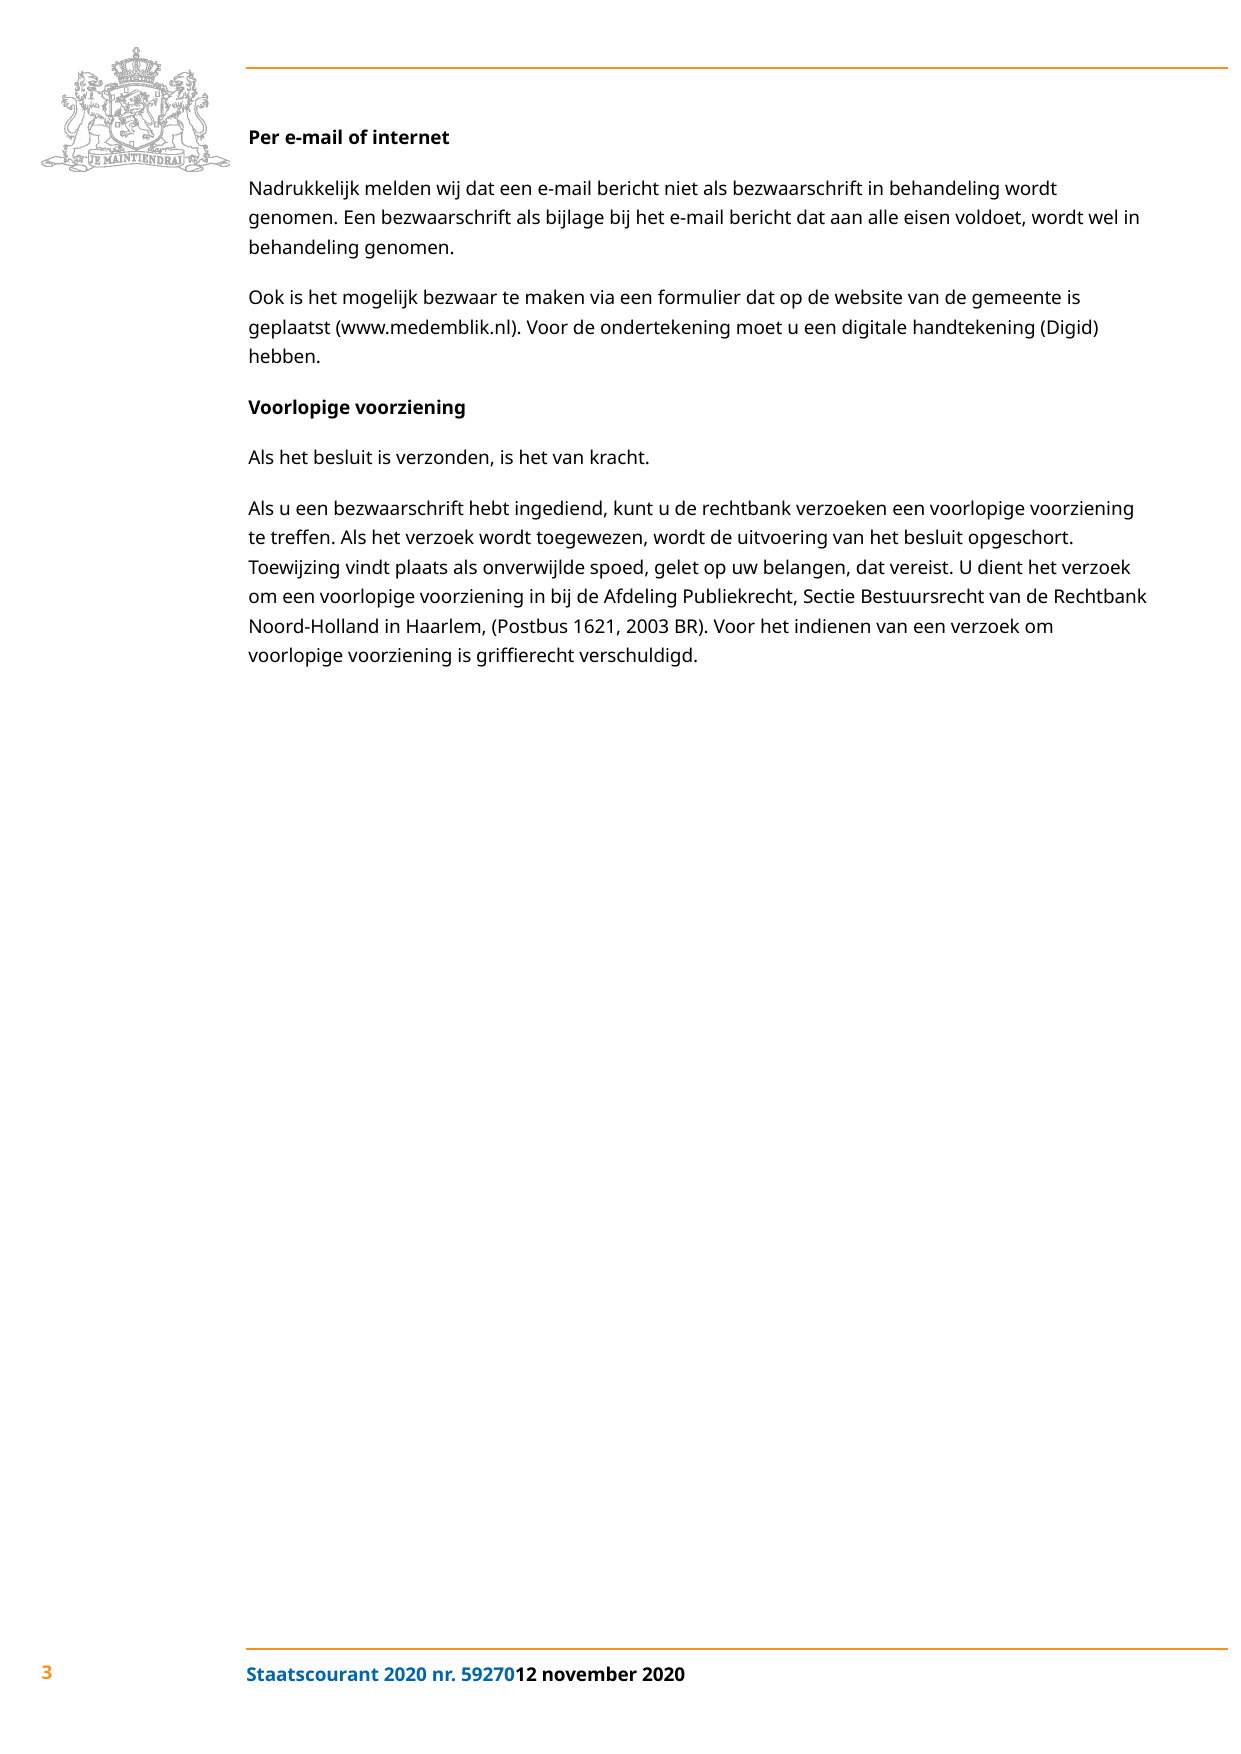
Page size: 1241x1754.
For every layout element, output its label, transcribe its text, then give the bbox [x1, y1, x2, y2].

text Per e-mail of internet [248, 124, 1152, 150]
text Als u een bezwaarschrift hebt ingediend, kunt u de rechtbank verzoeken een voorlopige voorziening te treffen. Als het verzoek wordt toegewezen, wordt de uitvoering van het besluit opgeschort. Toewijzing vindt plaats als onverwijlde spoed, gelet op uw belangen, dat vereist. U dient het verzoek om een voorlopige voorziening in bij de Afdeling Publiekrecht, Sectie Bestuursrecht van de Rechtbank Noord-Holland in Haarlem, (Postbus 1621, 2003 BR). Voor het indienen van een verzoek om voorlopige voorziening is griffierecht verschuldigd. [248, 495, 1152, 668]
picture [41, 47, 231, 172]
text Nadrukkelijk melden wij dat een e-mail bericht niet als bezwaarschrift in behandeling wordt genomen. Een bezwaarschrift als bijlage bij het e-mail bericht dat aan alle eisen voldoet, wordt wel in behandeling genomen. [248, 175, 1152, 260]
text Als het besluit is verzonden, is het van kracht. [248, 444, 1152, 470]
text Ook is het mogelijk bezwaar te maken via een formulier dat op de website van de gemeente is geplaatst (www.medemblik.nl). Voor de ondertekening moet u een digitale handtekening (Digid) hebben. [248, 284, 1152, 369]
text Voorlopige voorziening [248, 394, 1152, 420]
